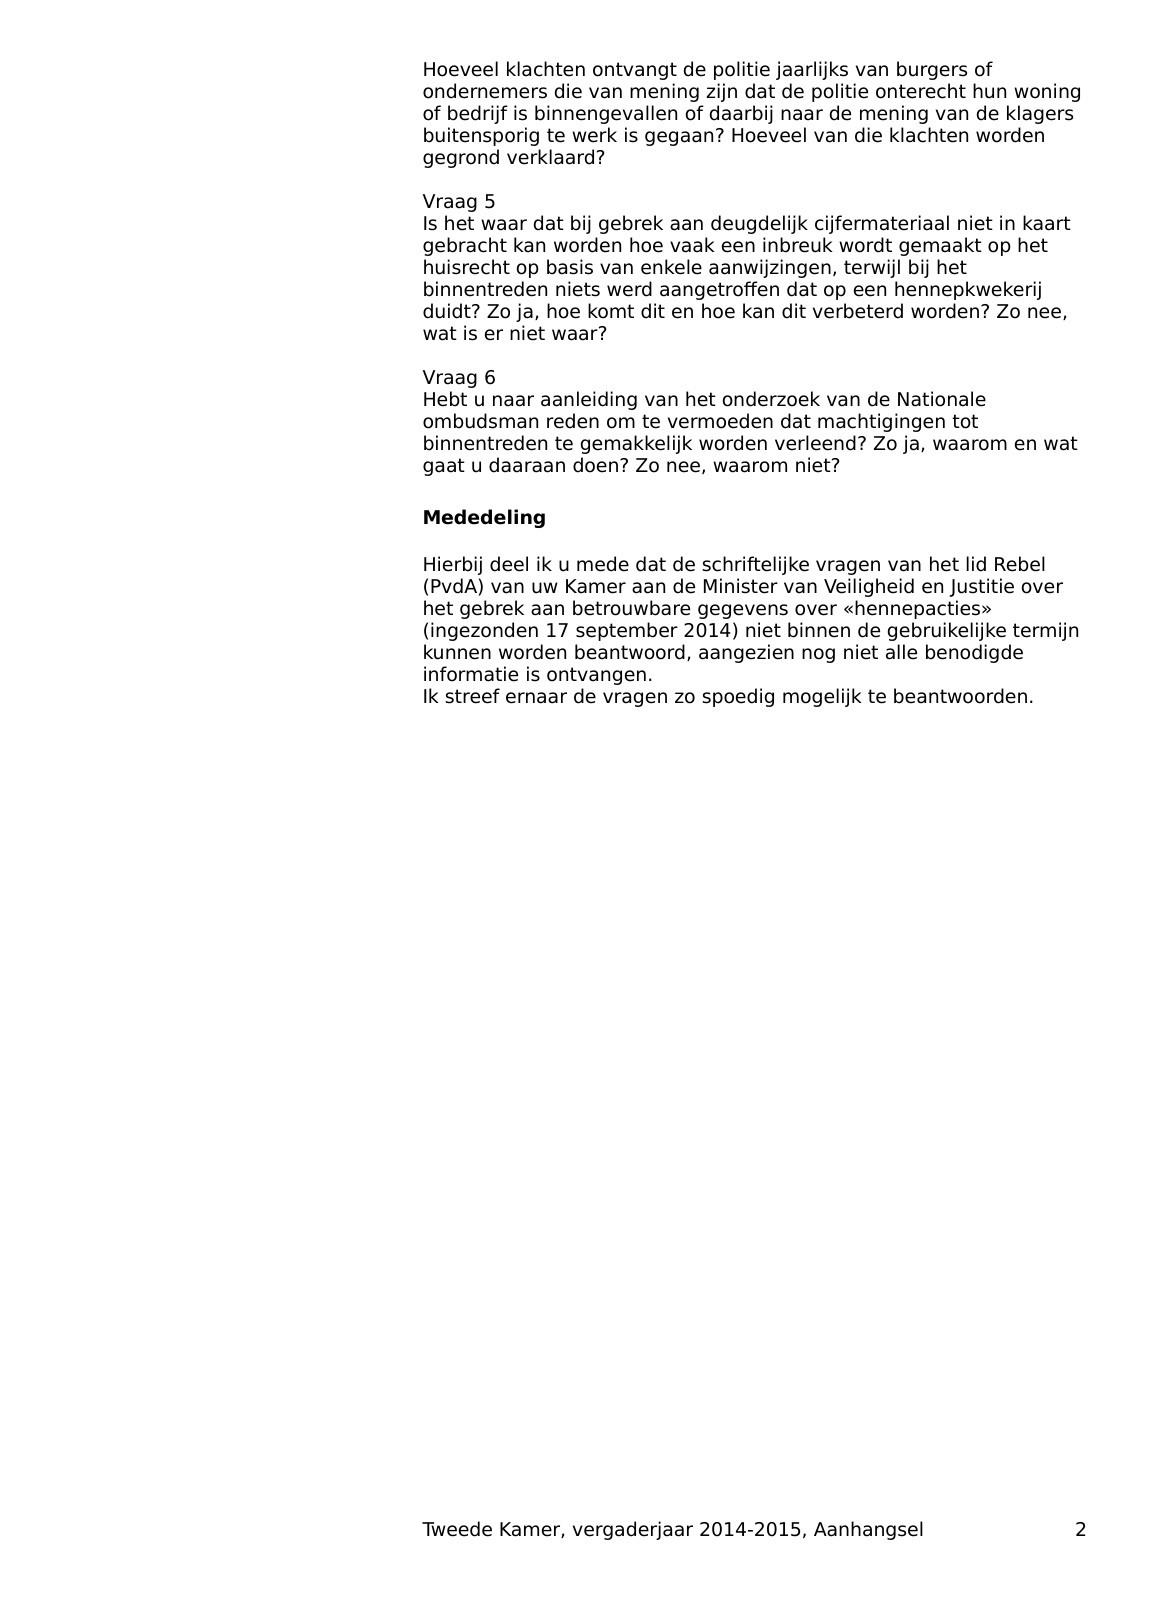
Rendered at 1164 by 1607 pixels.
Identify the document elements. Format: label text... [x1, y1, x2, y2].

text Vraag 6 [422, 367, 1087, 389]
text Is het waar dat bij gebrek aan deugdelijk cijfermateriaal niet in kaart gebracht kan worden hoe vaak een inbreuk wordt gemaakt op het huisrecht op basis van enkele aanwijzingen, terwijl bij het binnentreden niets werd aangetroffen dat op een hennepkwekerij duidt? Zo ja, hoe komt dit en hoe kan dit verbeterd worden? Zo nee, wat is er niet waar? [422, 213, 1087, 345]
text Hebt u naar aanleiding van het onderzoek van de Nationale ombudsman reden om te vermoeden dat machtigingen tot binnentreden te gemakkelijk worden verleend? Zo ja, waarom en wat gaat u daaraan doen? Zo nee, waarom niet? [422, 389, 1087, 477]
text Hoeveel klachten ontvangt de politie jaarlijks van burgers of ondernemers die van mening zijn dat de politie onterecht hun woning of bedrijf is binnengevallen of daarbij naar de mening van de klagers buitensporig te werk is gegaan? Hoeveel van die klachten worden gegrond verklaard? [422, 59, 1087, 169]
text Hierbij deel ik u mede dat de schriftelijke vragen van het lid Rebel (PvdA) van uw Kamer aan de Minister van Veiligheid en Justitie over het gebrek aan betrouwbare gegevens over «hennepacties» (ingezonden 17 september 2014) niet binnen de gebruikelijke termijn kunnen worden beantwoord, aangezien nog niet alle benodigde informatie is ontvangen. [422, 554, 1087, 686]
text Ik streef ernaar de vragen zo spoedig mogelijk te beantwoorden. [422, 686, 1087, 708]
text Vraag 5 [422, 191, 1087, 213]
subtitle Mededeling [422, 507, 1087, 529]
